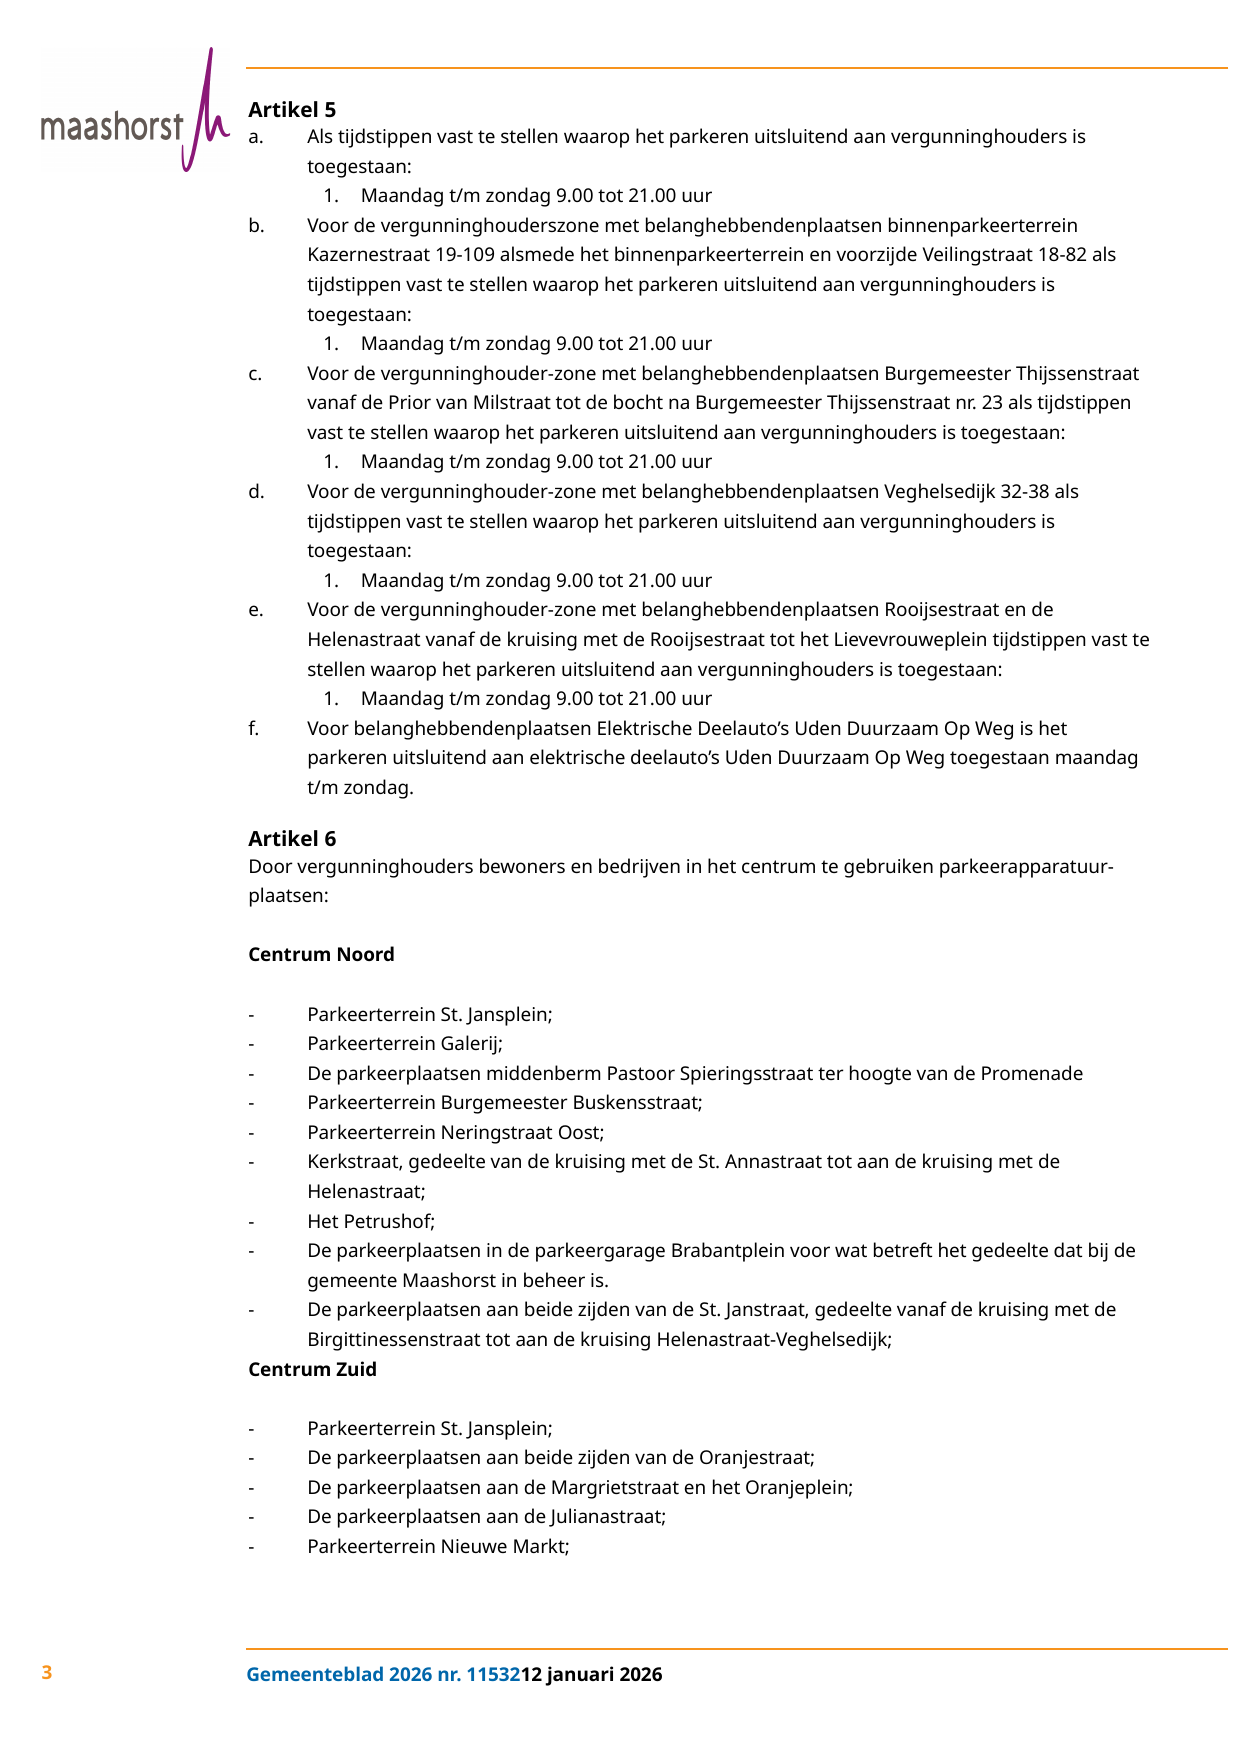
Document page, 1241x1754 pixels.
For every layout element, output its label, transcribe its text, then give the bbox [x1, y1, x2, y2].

text Artikel 5 [248, 95, 1152, 123]
list Parkeerterrein Burgemeester Buskensstraat; [248, 1089, 1152, 1115]
list Als tijdstippen vast te stellen waarop het parkeren uitsluitend aan vergunninghouders is toegestaan: [248, 123, 1152, 178]
list Parkeerterrein St. Jansplein; [248, 1001, 1152, 1027]
list Voor de vergunninghouder-zone met belanghebbendenplaatsen Burgemeester Thijssenstraat vanaf de Prior van Milstraat tot de bocht na Burgemeester Thijssenstraat nr. 23 als tijdstippen vast te stellen waarop het parkeren uitsluitend aan vergunninghouders is toegestaan: [248, 360, 1152, 445]
list Kerkstraat, gedeelte van de kruising met de St. Annastraat tot aan de kruising met de Helenastraat; [248, 1149, 1152, 1204]
list Maandag t/m zondag 9.00 tot 21.00 uur [323, 567, 1152, 593]
list De parkeerplaatsen aan beide zijden van de St. Janstraat, gedeelte vanaf de kruising met de Birgittinessenstraat tot aan de kruising Helenastraat-Veghelsedijk; [248, 1297, 1152, 1352]
list Parkeerterrein Nieuwe Markt; [248, 1533, 1152, 1559]
picture [41, 47, 231, 172]
text Centrum Zuid [248, 1356, 1152, 1382]
list Het Petrushof; [248, 1208, 1152, 1234]
list Parkeerterrein St. Jansplein; [248, 1415, 1152, 1441]
list Voor de vergunninghouderszone met belanghebbendenplaatsen binnenparkeerterrein Kazernestraat 19-109 alsmede het binnenparkeerterrein en voorzijde Veilingstraat 18-82 als tijdstippen vast te stellen waarop het parkeren uitsluitend aan vergunninghouders is toegestaan: [248, 212, 1152, 326]
list De parkeerplaatsen in de parkeergarage Brabantplein voor wat betreft het gedeelte dat bij de gemeente Maashorst in beheer is. [248, 1237, 1152, 1293]
list Maandag t/m zondag 9.00 tot 21.00 uur [323, 449, 1152, 474]
list Parkeerterrein Galerij; [248, 1030, 1152, 1056]
list De parkeerplaatsen aan de Julianastraat; [248, 1504, 1152, 1529]
list Maandag t/m zondag 9.00 tot 21.00 uur [323, 182, 1152, 208]
list De parkeerplaatsen aan de Margrietstraat en het Oranjeplein; [248, 1474, 1152, 1500]
list Maandag t/m zondag 9.00 tot 21.00 uur [323, 685, 1152, 711]
text Artikel 6 [248, 824, 1152, 853]
list Voor de vergunninghouder-zone met belanghebbendenplaatsen Veghelsedijk 32-38 als tijdstippen vast te stellen waarop het parkeren uitsluitend aan vergunninghouders is toegestaan: [248, 478, 1152, 563]
list Voor belanghebbendenplaatsen Elektrische Deelauto’s Uden Duurzaam Op Weg is het parkeren uitsluitend aan elektrische deelauto’s Uden Duurzaam Op Weg toegestaan maandag t/m zondag. [248, 715, 1152, 800]
list Voor de vergunninghouder-zone met belanghebbendenplaatsen Rooijsestraat en de Helenastraat vanaf de kruising met de Rooijsestraat tot het Lievevrouweplein tijdstippen vast te stellen waarop het parkeren uitsluitend aan vergunninghouders is toegestaan: [248, 597, 1152, 681]
list Maandag t/m zondag 9.00 tot 21.00 uur [323, 330, 1152, 356]
list De parkeerplaatsen aan beide zijden van de Oranjestraat; [248, 1444, 1152, 1470]
list De parkeerplaatsen middenberm Pastoor Spieringsstraat ter hoogte van de Promenade [248, 1060, 1152, 1086]
text Door vergunninghouders bewoners en bedrijven in het centrum te gebruiken parkeerapparatuur-plaatsen: [248, 853, 1152, 908]
list Parkeerterrein Neringstraat Oost; [248, 1119, 1152, 1145]
text Centrum Noord [248, 942, 1152, 967]
